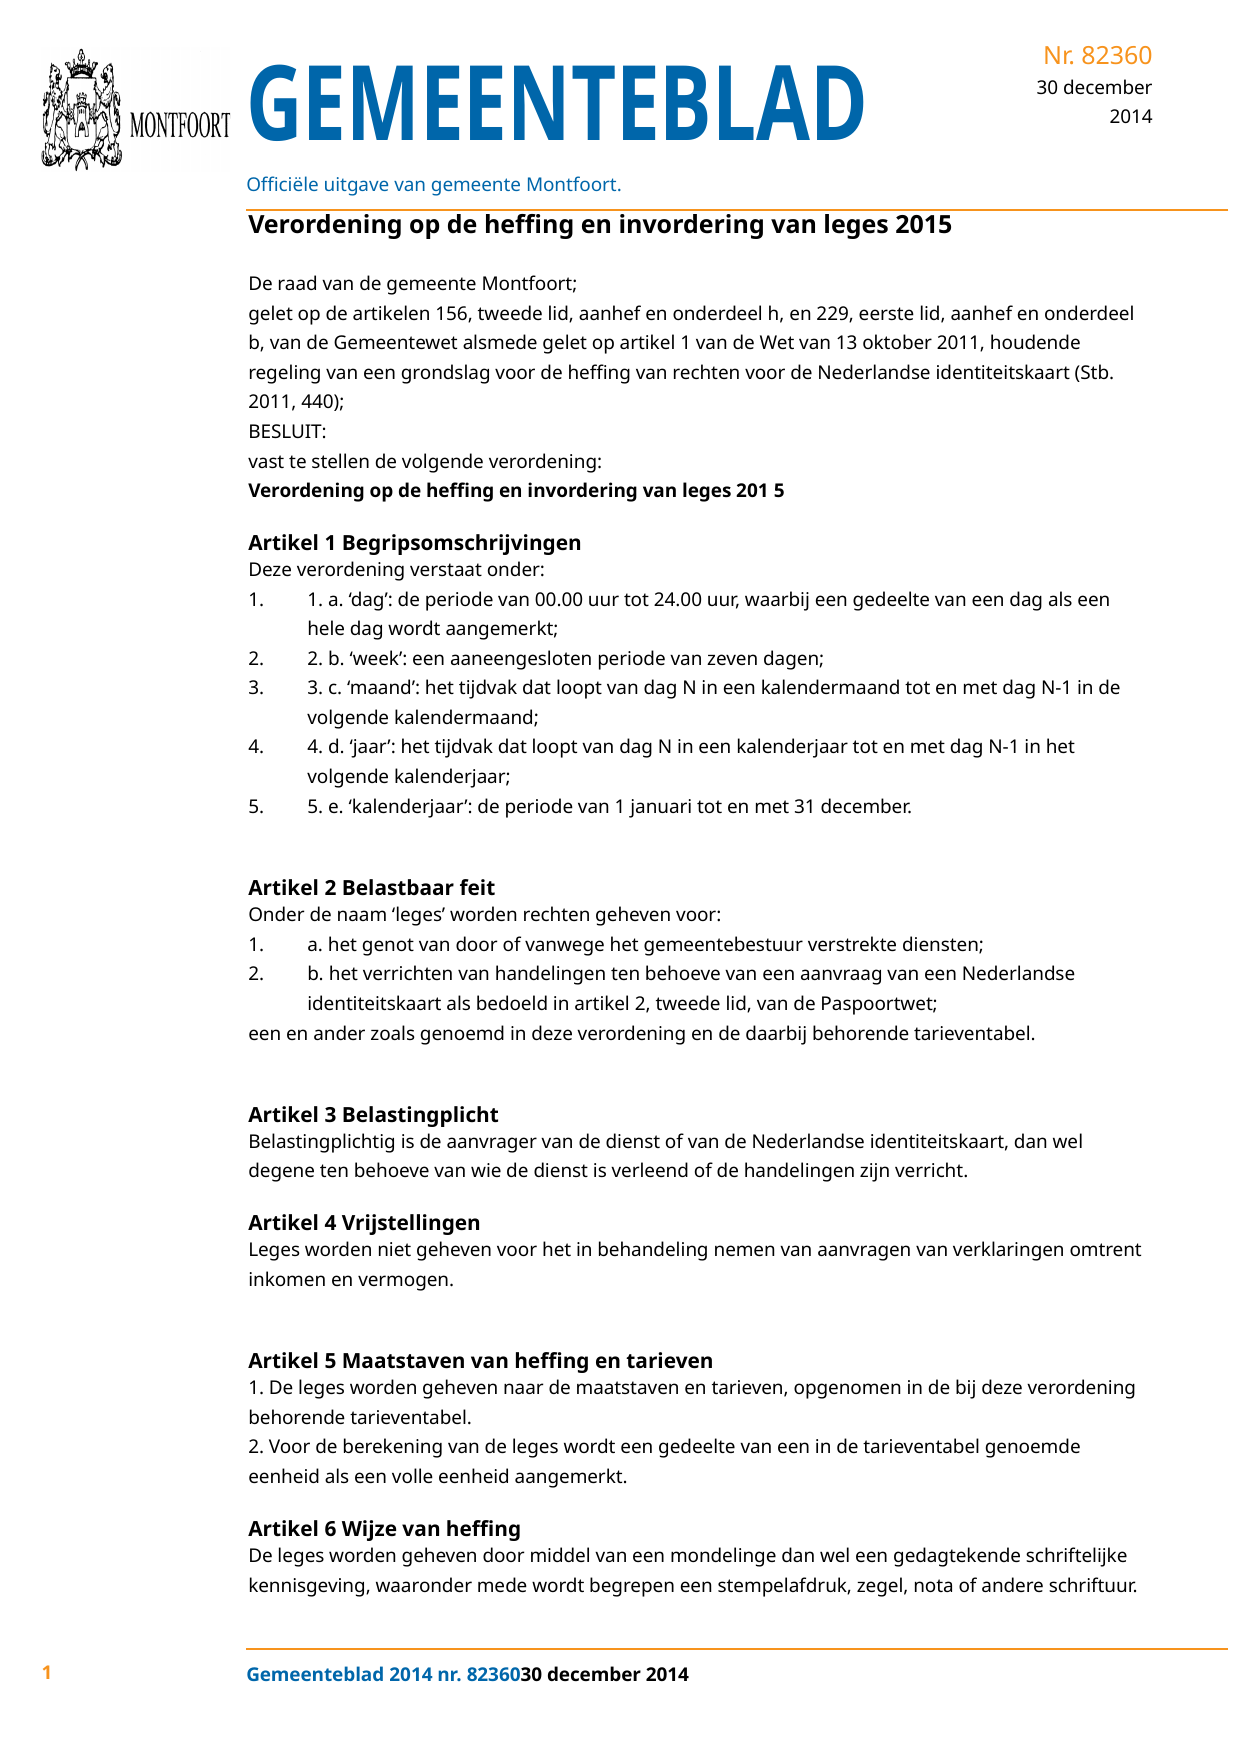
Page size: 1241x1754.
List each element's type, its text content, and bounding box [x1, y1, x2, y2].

text vast te stellen de volgende verordening: [248, 448, 1152, 473]
text BESLUIT: [248, 418, 1152, 444]
list b. het verrichten van handelingen ten behoeve van een aanvraag van een Nederlandse identiteitskaart als bedoeld in artikel 2, tweede lid, van de Paspoortwet; [248, 961, 1152, 1016]
text Verordening op de heffing en invordering van leges 201 5 [248, 477, 1152, 503]
text gelet op de artikelen 156, tweede lid, aanhef en onderdeel h, en 229, eerste lid, aanhef en onderdeel b, van de Gemeentewet alsmede gelet op artikel 1 van de Wet van 13 oktober 2011, houdende regeling van een grondslag voor de heffing van rechten voor de Nederlandse identiteitskaart (Stb. 2011, 440); [248, 300, 1152, 414]
text Artikel 2 Belastbaar feit [248, 873, 1152, 901]
list 2. b. ‘week’: een aaneengesloten periode van zeven dagen; [248, 645, 1152, 671]
text Artikel 5 Maatstaven van heffing en tarieven [248, 1346, 1152, 1374]
text Belastingplichtig is de aanvrager van de dienst of van de Nederlandse identiteitskaart, dan wel degene ten behoeve van wie de dienst is verleend of de handelingen zijn verricht. [248, 1128, 1152, 1183]
list 3. c. ‘maand’: het tijdvak dat loopt van dag N in een kalendermaand tot en met dag N-1 in de volgende kalendermaand; [248, 674, 1152, 730]
list 1. a. ‘dag’: de periode van 00.00 uur tot 24.00 uur, waarbij een gedeelte van een dag als een hele dag wordt aangemerkt; [248, 586, 1152, 641]
text Leges worden niet geheven voor het in behandeling nemen van aanvragen van verklaringen omtrent inkomen en vermogen. [248, 1237, 1152, 1292]
picture [41, 47, 231, 172]
list 5. e. ‘kalenderjaar’: de periode van 1 januari tot en met 31 december. [248, 793, 1152, 819]
text 1. De leges worden geheven naar de maatstaven en tarieven, opgenomen in de bij deze verordening behorende tarieventabel. [248, 1374, 1152, 1430]
text Deze verordening verstaat onder: [248, 556, 1152, 582]
text Verordening op de heffing en invordering van leges 2015 [248, 211, 1152, 241]
text een en ander zoals genoemd in deze verordening en de daarbij behorende tarieventabel. [248, 1020, 1152, 1045]
text Artikel 6 Wijze van heffing [248, 1514, 1152, 1542]
text Artikel 3 Belastingplicht [248, 1100, 1152, 1128]
text De raad van de gemeente Montfoort; [248, 270, 1152, 296]
list 4. d. ‘jaar’: het tijdvak dat loopt van dag N in een kalenderjaar tot en met dag N-1 in het volgende kalenderjaar; [248, 734, 1152, 789]
text Onder de naam ‘leges’ worden rechten geheven voor: [248, 901, 1152, 927]
text 2. Voor de berekening van de leges wordt een gedeelte van een in de tarieventabel genoemde eenheid als een volle eenheid aangemerkt. [248, 1434, 1152, 1489]
text De leges worden geheven door middel van een mondelinge dan wel een gedagtekende schriftelijke kennisgeving, waaronder mede wordt begrepen een stempelafdruk, zegel, nota of andere schriftuur. [248, 1542, 1152, 1597]
text Artikel 4 Vrijstellingen [248, 1208, 1152, 1237]
list a. het genot van door of vanwege het gemeentebestuur verstrekte diensten; [248, 931, 1152, 957]
text Artikel 1 Begripsomschrijvingen [248, 528, 1152, 556]
